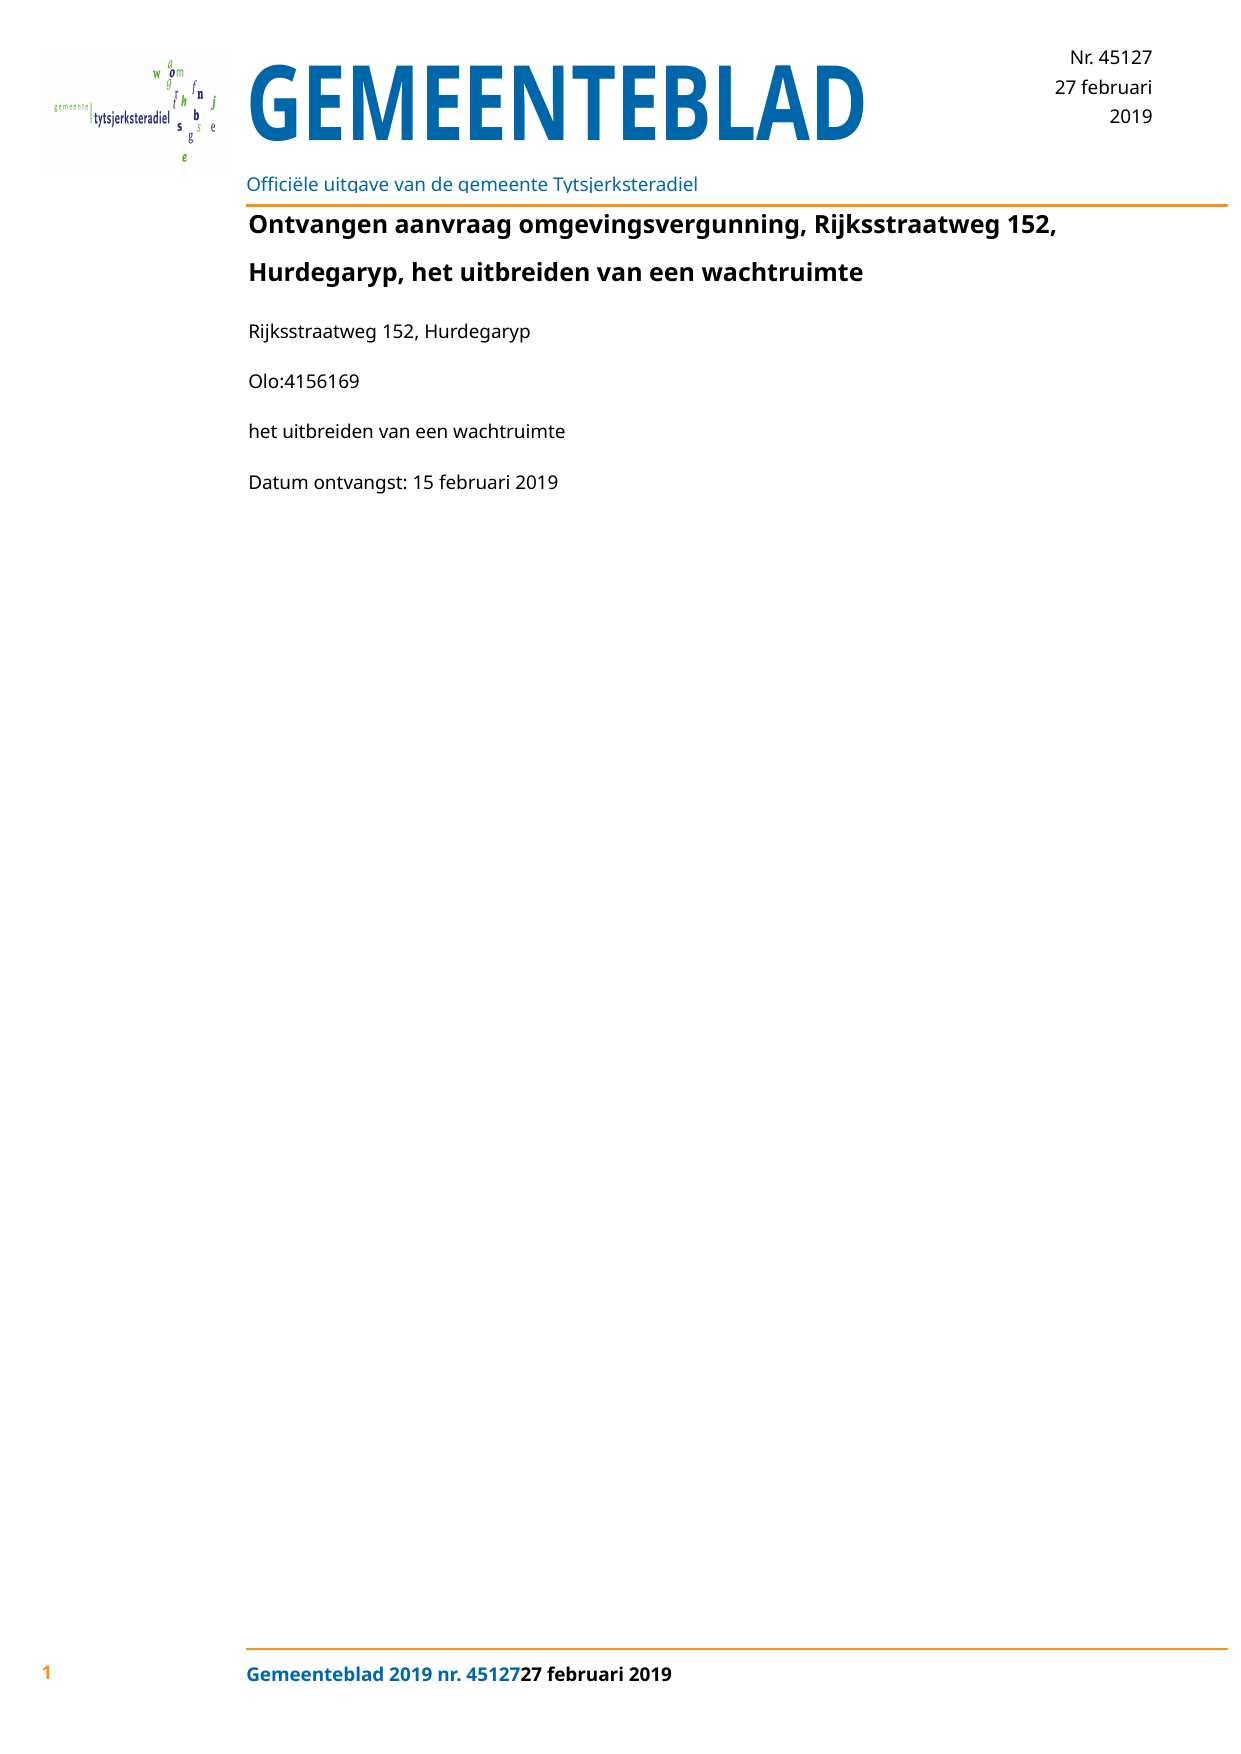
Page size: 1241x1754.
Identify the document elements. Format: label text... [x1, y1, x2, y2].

text Datum ontvangst: 15 februari 2019 [248, 469, 1152, 495]
text Rijksstraatweg 152, Hurdegaryp [248, 318, 1152, 344]
text Olo:4156169 [248, 368, 1152, 394]
text het uitbreiden van een wachtruimte [248, 419, 1152, 444]
text Ontvangen aanvraag omgevingsvergunning, Rijksstraatweg 152, Hurdegaryp, het uitbreiden van een wachtruimte [248, 207, 1152, 288]
picture [41, 47, 231, 172]
